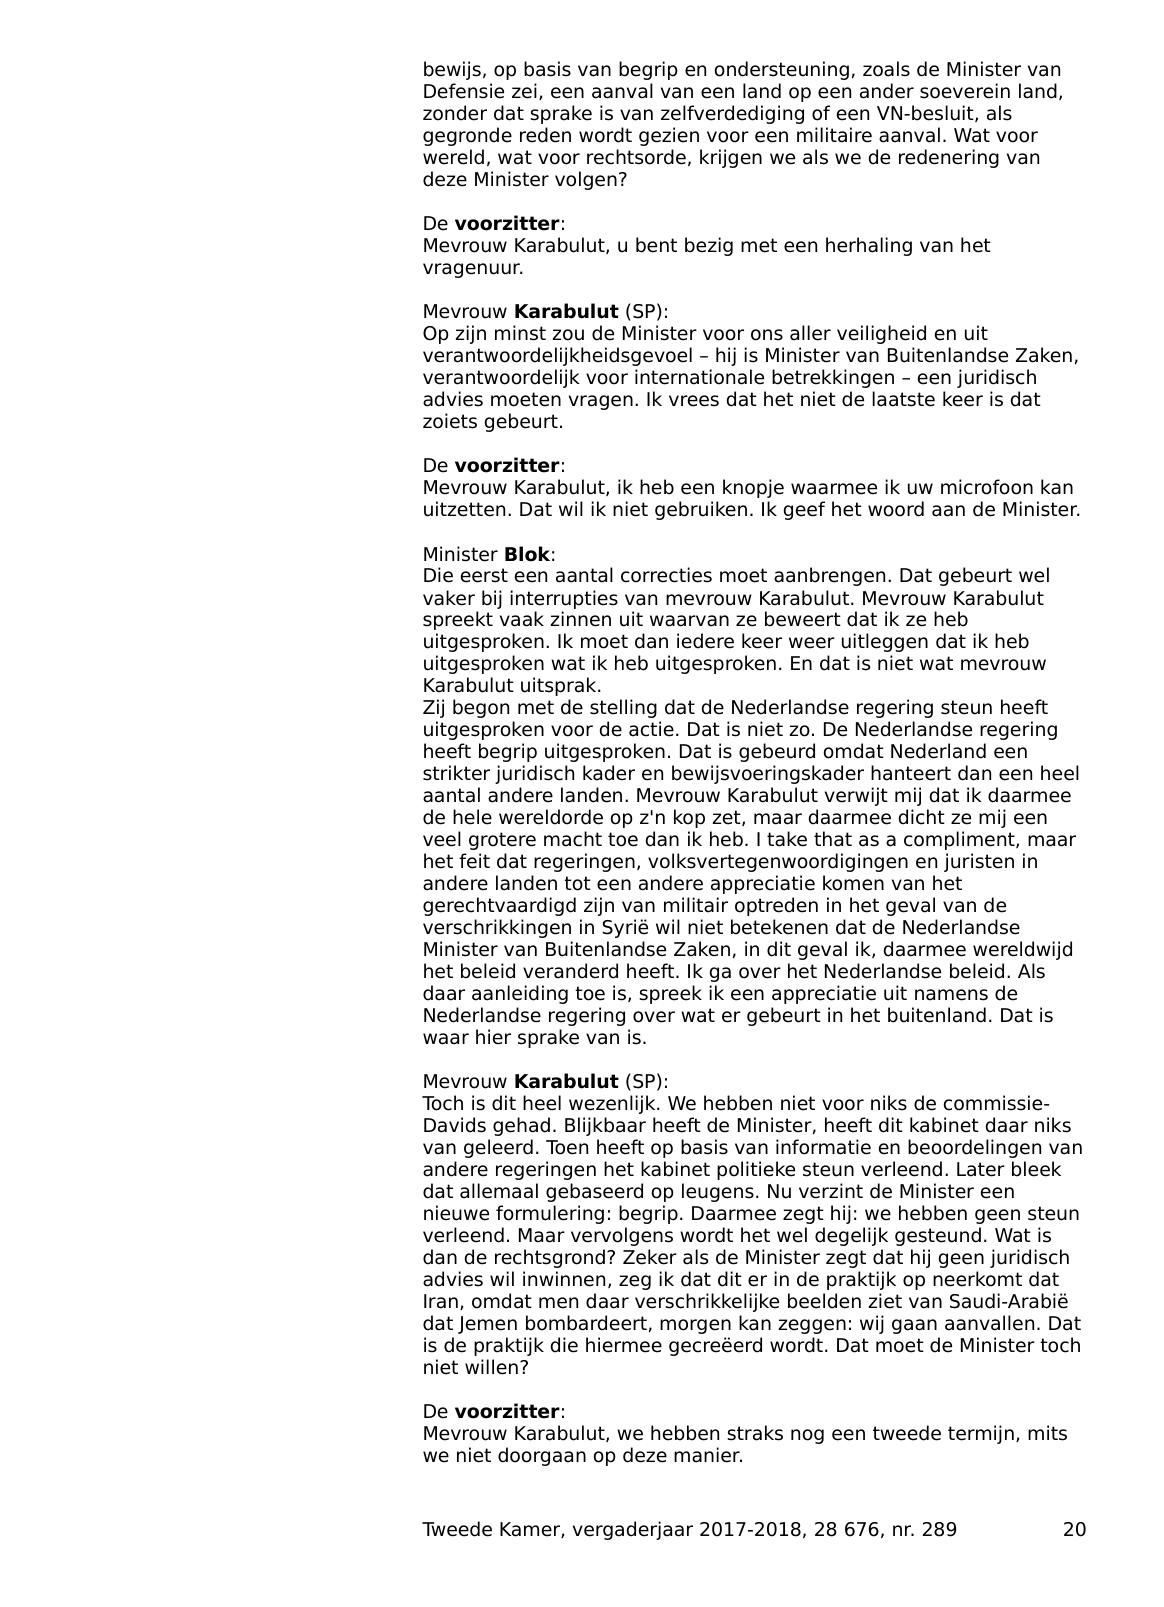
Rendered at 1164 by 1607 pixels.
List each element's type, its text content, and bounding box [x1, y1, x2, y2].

text De voorzitter: [422, 1401, 1087, 1423]
text Mevrouw Karabulut, we hebben straks nog een tweede termijn, mits we niet doorgaan op deze manier. [422, 1423, 1087, 1467]
text Die eerst een aantal correcties moet aanbrengen. Dat gebeurt wel vaker bij interrupties van mevrouw Karabulut. Mevrouw Karabulut spreekt vaak zinnen uit waarvan ze beweert dat ik ze heb uitgesproken. Ik moet dan iedere keer weer uitleggen dat ik heb uitgesproken wat ik heb uitgesproken. En dat is niet wat mevrouw Karabulut uitsprak. [422, 565, 1087, 697]
text Minister Blok: [422, 543, 1087, 565]
text Toch is dit heel wezenlijk. We hebben niet voor niks de commissie-Davids gehad. Blijkbaar heeft de Minister, heeft dit kabinet daar niks van geleerd. Toen heeft op basis van informatie en beoordelingen van andere regeringen het kabinet politieke steun verleend. Later bleek dat allemaal gebaseerd op leugens. Nu verzint de Minister een nieuwe formulering: begrip. Daarmee zegt hij: we hebben geen steun verleend. Maar vervolgens wordt het wel degelijk gesteund. Wat is dan de rechtsgrond? Zeker als de Minister zegt dat hij geen juridisch advies wil inwinnen, zeg ik dat dit er in de praktijk op neerkomt dat Iran, omdat men daar verschrikkelijke beelden ziet van Saudi-Arabië dat Jemen bombardeert, morgen kan zeggen: wij gaan aanvallen. Dat is de praktijk die hiermee gecreëerd wordt. Dat moet de Minister toch niet willen? [422, 1093, 1087, 1379]
text Mevrouw Karabulut, u bent bezig met een herhaling van het vragenuur. [422, 235, 1087, 279]
text Mevrouw Karabulut (SP): [422, 301, 1087, 323]
text De voorzitter: [422, 455, 1087, 477]
text Zij begon met de stelling dat de Nederlandse regering steun heeft uitgesproken voor de actie. Dat is niet zo. De Nederlandse regering heeft begrip uitgesproken. Dat is gebeurd omdat Nederland een strikter juridisch kader en bewijsvoeringskader hanteert dan een heel aantal andere landen. Mevrouw Karabulut verwijt mij dat ik daarmee de hele wereldorde op z'n kop zet, maar daarmee dicht ze mij een veel grotere macht toe dan ik heb. I take that as a compliment, maar het feit dat regeringen, volksvertegenwoordigingen en juristen in andere landen tot een andere appreciatie komen van het gerechtvaardigd zijn van militair optreden in het geval van de verschrikkingen in Syrië wil niet betekenen dat de Nederlandse Minister van Buitenlandse Zaken, in dit geval ik, daarmee wereldwijd het beleid veranderd heeft. Ik ga over het Nederlandse beleid. Als daar aanleiding toe is, spreek ik een appreciatie uit namens de Nederlandse regering over wat er gebeurt in het buitenland. Dat is waar hier sprake van is. [422, 697, 1087, 1049]
text De voorzitter: [422, 213, 1087, 235]
text Mevrouw Karabulut, ik heb een knopje waarmee ik uw microfoon kan uitzetten. Dat wil ik niet gebruiken. Ik geef het woord aan de Minister. [422, 477, 1087, 521]
text Mevrouw Karabulut (SP): [422, 1071, 1087, 1093]
text bewijs, op basis van begrip en ondersteuning, zoals de Minister van Defensie zei, een aanval van een land op een ander soeverein land, zonder dat sprake is van zelfverdediging of een VN-besluit, als gegronde reden wordt gezien voor een militaire aanval. Wat voor wereld, wat voor rechtsorde, krijgen we als we de redenering van deze Minister volgen? [422, 59, 1087, 191]
text Op zijn minst zou de Minister voor ons aller veiligheid en uit verantwoordelijkheidsgevoel – hij is Minister van Buitenlandse Zaken, verantwoordelijk voor internationale betrekkingen – een juridisch advies moeten vragen. Ik vrees dat het niet de laatste keer is dat zoiets gebeurt. [422, 323, 1087, 433]
